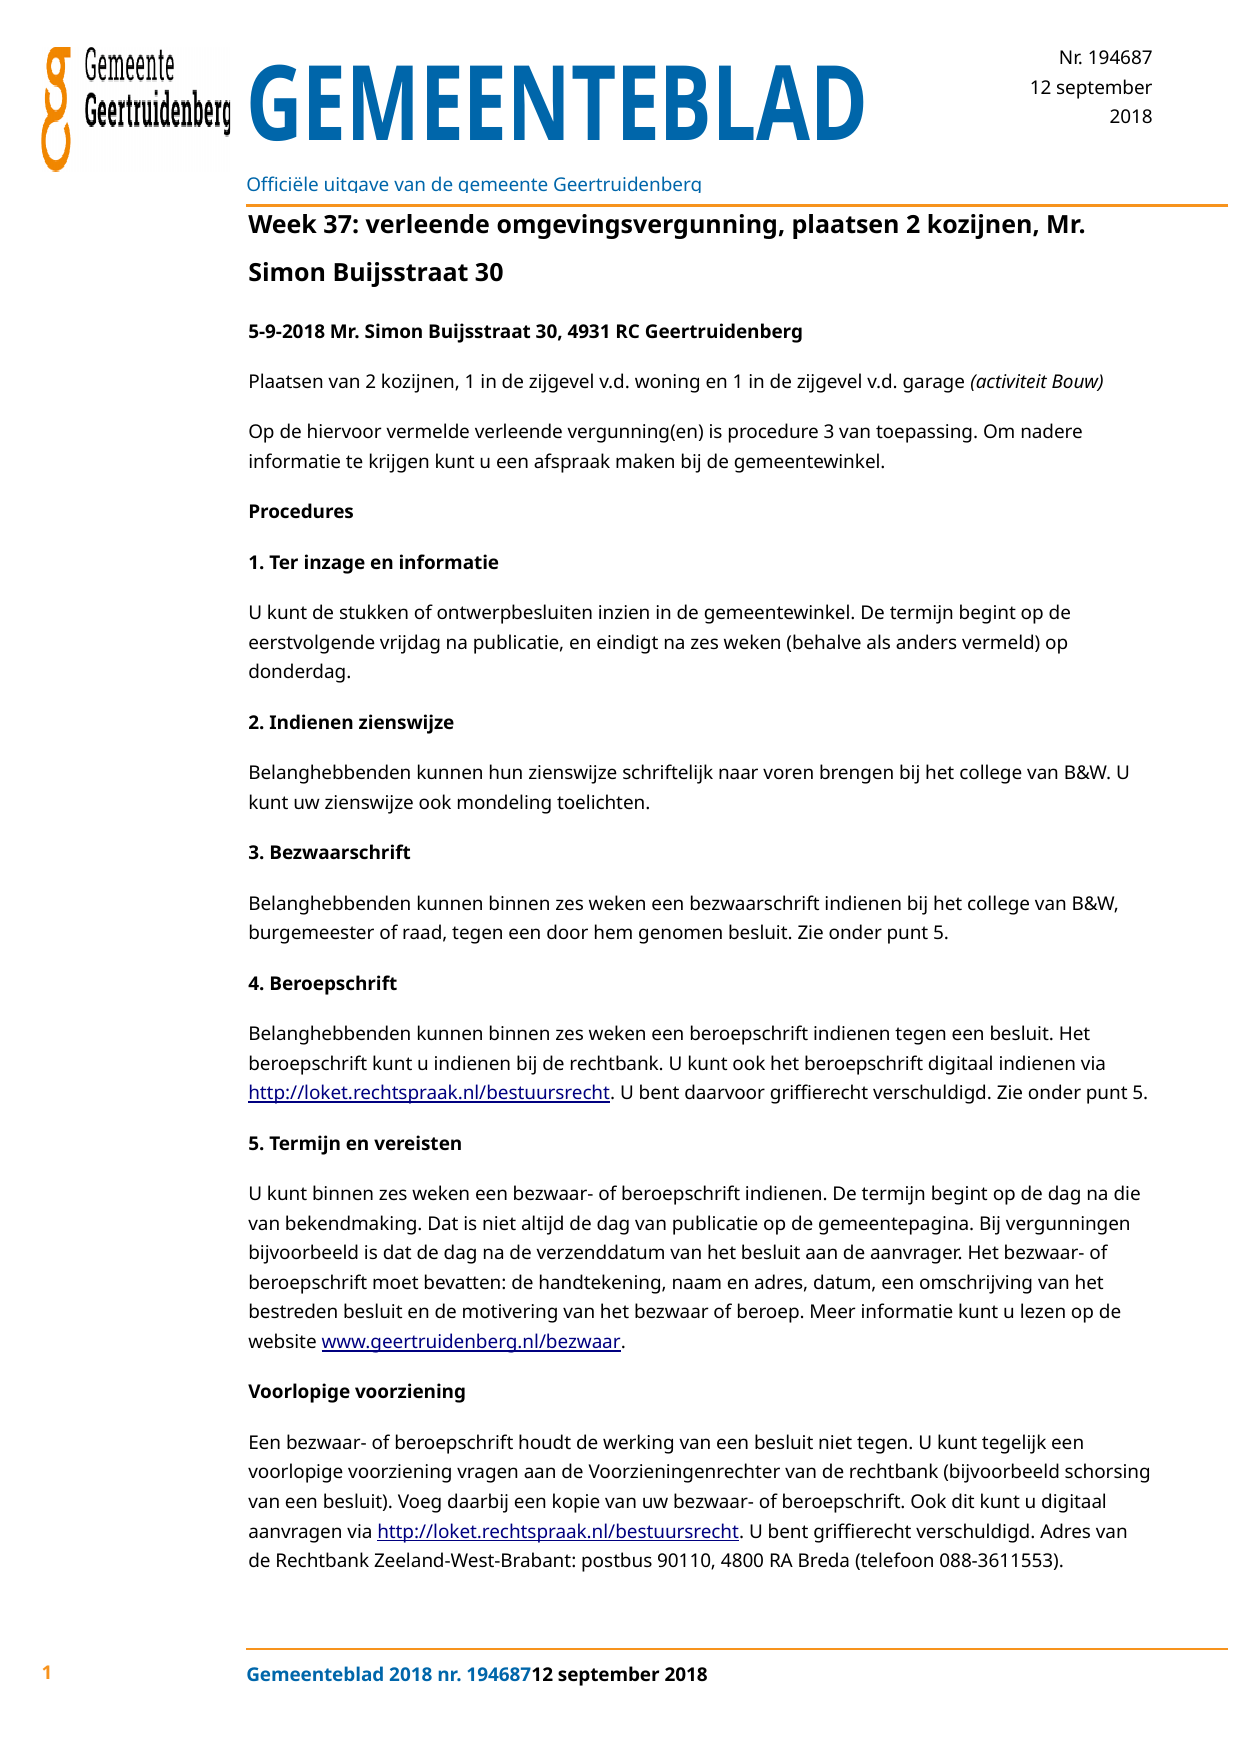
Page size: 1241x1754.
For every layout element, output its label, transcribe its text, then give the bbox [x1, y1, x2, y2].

text 3. Bezwaarschrift [248, 839, 1152, 865]
text Week 37: verleende omgevingsvergunning, plaatsen 2 kozijnen, Mr. Simon Buijsstraat 30 [248, 207, 1152, 288]
picture [41, 47, 231, 172]
text 1. Ter inzage en informatie [248, 549, 1152, 575]
text Op de hiervoor vermelde verleende vergunning(en) is procedure 3 van toepassing. Om nadere informatie te krijgen kunt u een afspraak maken bij de gemeentewinkel. [248, 419, 1152, 474]
text 4. Beroepschrift [248, 970, 1152, 996]
text 5. Termijn en vereisten [248, 1130, 1152, 1156]
text Plaatsen van 2 kozijnen, 1 in de zijgevel v.d. woning en 1 in de zijgevel v.d. garage (activiteit Bouw) [248, 368, 1152, 394]
text Belanghebbenden kunnen hun zienswijze schriftelijk naar voren brengen bij het college van B&W. U kunt uw zienswijze ook mondeling toelichten. [248, 759, 1152, 815]
text Belanghebbenden kunnen binnen zes weken een bezwaarschrift indienen bij het college van B&W, burgemeester of raad, tegen een door hem genomen besluit. Zie onder punt 5. [248, 890, 1152, 945]
text 2. Indienen zienswijze [248, 709, 1152, 735]
text Procedures [248, 499, 1152, 524]
text Belanghebbenden kunnen binnen zes weken een beroepschrift indienen tegen een besluit. Het beroepschrift kunt u indienen bij de rechtbank. U kunt ook het beroepschrift digitaal indienen via http://loket.rechtspraak.nl/bestuursrecht. U bent daarvoor griffierecht verschuldigd. Zie onder punt 5. [248, 1020, 1152, 1105]
text 5-9-2018 Mr. Simon Buijsstraat 30, 4931 RC Geertruidenberg [248, 318, 1152, 344]
text Een bezwaar- of beroepschrift houdt de werking van een besluit niet tegen. U kunt tegelijk een voorlopige voorziening vragen aan de Voorzieningenrechter van de rechtbank (bijvoorbeeld schorsing van een besluit). Voeg daarbij een kopie van uw bezwaar- of beroepschrift. Ook dit kunt u digitaal aanvragen via http://loket.rechtspraak.nl/bestuursrecht. U bent griffierecht verschuldigd. Adres van de Rechtbank Zeeland-West-Brabant: postbus 90110, 4800 RA Breda (telefoon 088-3611553). [248, 1429, 1152, 1573]
text Voorlopige voorziening [248, 1379, 1152, 1404]
text U kunt de stukken of ontwerpbesluiten inzien in de gemeentewinkel. De termijn begint op de eerstvolgende vrijdag na publicatie, en eindigt na zes weken (behalve als anders vermeld) op donderdag. [248, 599, 1152, 684]
text U kunt binnen zes weken een bezwaar- of beroepschrift indienen. De termijn begint op de dag na die van bekendmaking. Dat is niet altijd de dag van publicatie op de gemeentepagina. Bij vergunningen bijvoorbeeld is dat de dag na de verzenddatum van het besluit aan de aanvrager. Het bezwaar- of beroepschrift moet bevatten: de handtekening, naam en adres, datum, een omschrijving van het bestreden besluit en de motivering van het bezwaar of beroep. Meer informatie kunt u lezen op de website www.geertruidenberg.nl/bezwaar. [248, 1180, 1152, 1354]
